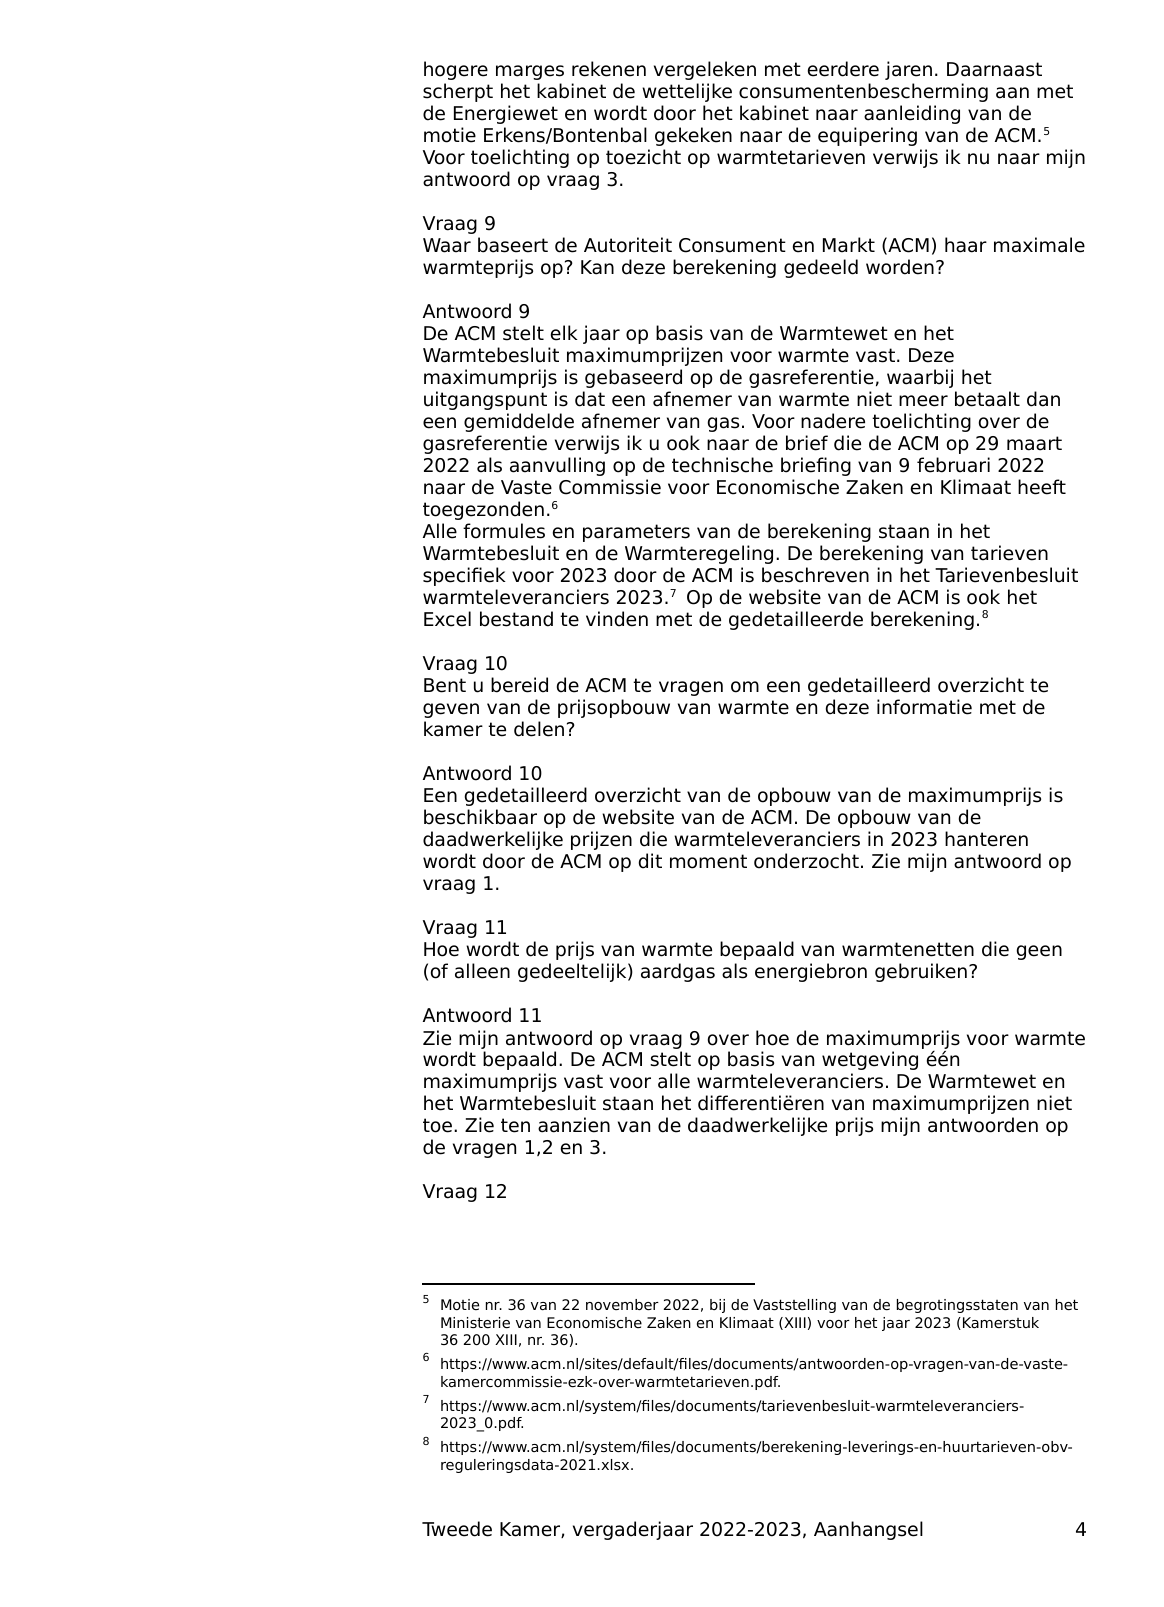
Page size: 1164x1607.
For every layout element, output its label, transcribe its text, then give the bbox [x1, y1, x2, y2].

text Waar baseert de Autoriteit Consument en Markt (ACM) haar maximale warmteprijs op? Kan deze berekening gedeeld worden? [422, 235, 1087, 279]
text Vraag 12 [422, 1181, 1087, 1203]
text hogere marges rekenen vergeleken met eerdere jaren. Daarnaast scherpt het kabinet de wettelijke consumentenbescherming aan met de Energiewet en wordt door het kabinet naar aanleiding van de motie Erkens/Bontenbal gekeken naar de equipering van de ACM. [422, 59, 1087, 147]
text Zie mijn antwoord op vraag 9 over hoe de maximumprijs voor warmte wordt bepaald. De ACM stelt op basis van wetgeving één maximumprijs vast voor alle warmteleveranciers. De Warmtewet en het Warmtebesluit staan het differentiëren van maximumprijzen niet toe. Zie ten aanzien van de daadwerkelijke prijs mijn antwoorden op de vragen 1,2 en 3. [422, 1027, 1087, 1159]
text Vraag 11 [422, 917, 1087, 939]
text Vraag 10 [422, 653, 1087, 675]
text Bent u bereid de ACM te vragen om een gedetailleerd overzicht te geven van de prijsopbouw van warmte en deze informatie met de kamer te delen? [422, 675, 1087, 741]
text De ACM stelt elk jaar op basis van de Warmtewet en het Warmtebesluit maximumprijzen voor warmte vast. Deze maximumprijs is gebaseerd op de gasreferentie, waarbij het uitgangspunt is dat een afnemer van warmte niet meer betaalt dan een gemiddelde afnemer van gas. Voor nadere toelichting over de gasreferentie verwijs ik u ook naar de brief die de ACM op 29 maart 2022 als aanvulling op de technische briefing van 9 februari 2022 naar de Vaste Commissie voor Economische Zaken en Klimaat heeft toegezonden. [422, 323, 1087, 521]
text Antwoord 9 [422, 301, 1087, 323]
text Hoe wordt de prijs van warmte bepaald van warmtenetten die geen (of alleen gedeeltelijk) aardgas als energiebron gebruiken? [422, 939, 1087, 983]
text Alle formules en parameters van de berekening staan in het Warmtebesluit en de Warmteregeling. De berekening van tarieven specifiek voor 2023 door de ACM is beschreven in het Tarievenbesluit warmteleveranciers 2023. Op de website van de ACM is ook het Excel bestand te vinden met de gedetailleerde berekening. [422, 521, 1087, 631]
text Antwoord 10 [422, 763, 1087, 785]
text https://www.acm.nl/sites/default/files/documents/antwoorden-op-vragen-van-de-vaste-kamercommissie-ezk-over-warmtetarieven.pdf. [422, 1352, 1087, 1391]
text https://www.acm.nl/system/files/documents/berekening-leverings-en-huurtarieven-obv-reguleringsdata-2021.xlsx. [422, 1435, 1087, 1474]
text Vraag 9 [422, 213, 1087, 235]
text Motie nr. 36 van 22 november 2022, bij de Vaststelling van de begrotingsstaten van het Ministerie van Economische Zaken en Klimaat (XIII) voor het jaar 2023 (Kamerstuk 36 200 XIII, nr. 36). [422, 1293, 1087, 1349]
text Antwoord 11 [422, 1005, 1087, 1027]
text Een gedetailleerd overzicht van de opbouw van de maximumprijs is beschikbaar op de website van de ACM. De opbouw van de daadwerkelijke prijzen die warmteleveranciers in 2023 hanteren wordt door de ACM op dit moment onderzocht. Zie mijn antwoord op vraag 1. [422, 785, 1087, 895]
text https://www.acm.nl/system/files/documents/tarievenbesluit-warmteleveranciers-2023_0.pdf. [422, 1393, 1087, 1432]
text Voor toelichting op toezicht op warmtetarieven verwijs ik nu naar mijn antwoord op vraag 3. [422, 147, 1087, 191]
